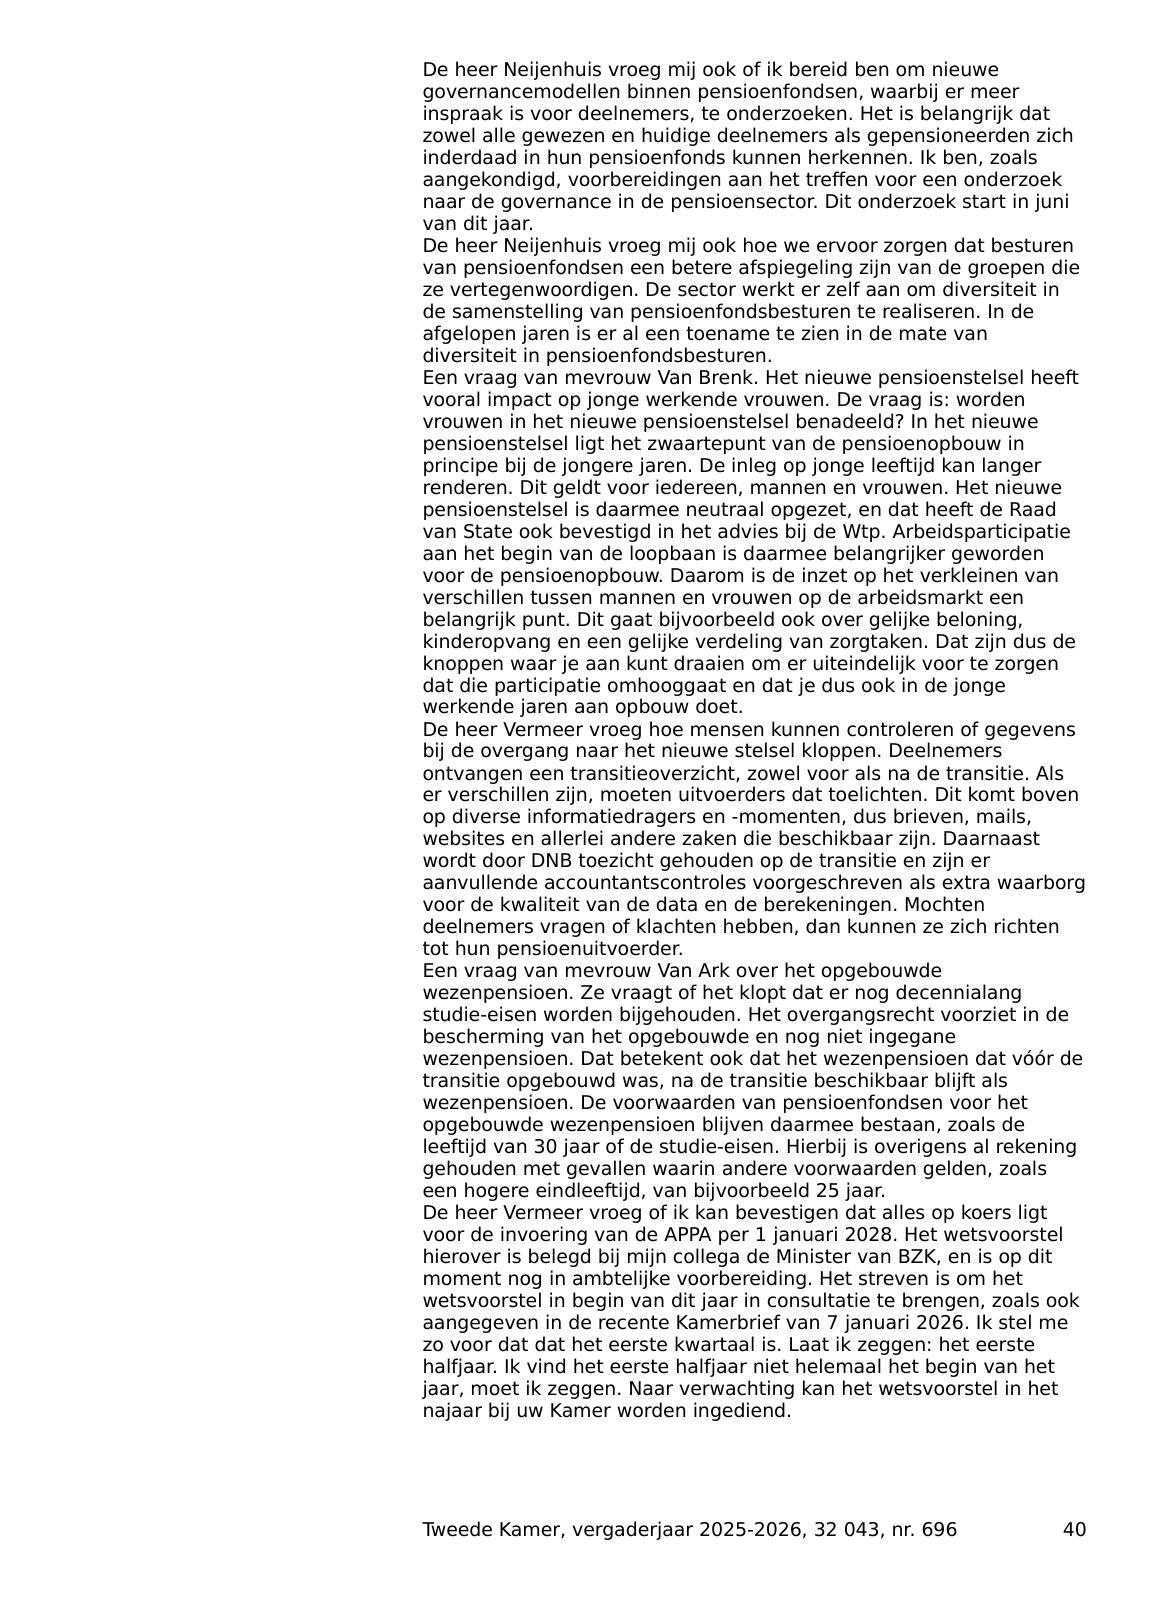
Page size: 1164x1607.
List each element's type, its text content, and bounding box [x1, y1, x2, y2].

text Een vraag van mevrouw Van Brenk. Het nieuwe pensioenstelsel heeft vooral impact op jonge werkende vrouwen. De vraag is: worden vrouwen in het nieuwe pensioenstelsel benadeeld? In het nieuwe pensioenstelsel ligt het zwaartepunt van de pensioenopbouw in principe bij de jongere jaren. De inleg op jonge leeftijd kan langer renderen. Dit geldt voor iedereen, mannen en vrouwen. Het nieuwe pensioenstelsel is daarmee neutraal opgezet, en dat heeft de Raad van State ook bevestigd in het advies bij de Wtp. Arbeidsparticipatie aan het begin van de loopbaan is daarmee belangrijker geworden voor de pensioenopbouw. Daarom is de inzet op het verkleinen van verschillen tussen mannen en vrouwen op de arbeidsmarkt een belangrijk punt. Dit gaat bijvoorbeeld ook over gelijke beloning, kinderopvang en een gelijke verdeling van zorgtaken. Dat zijn dus de knoppen waar je aan kunt draaien om er uiteindelijk voor te zorgen dat die participatie omhooggaat en dat je dus ook in de jonge werkende jaren aan opbouw doet. [422, 367, 1087, 718]
text De heer Neijenhuis vroeg mij ook of ik bereid ben om nieuwe governancemodellen binnen pensioenfondsen, waarbij er meer inspraak is voor deelnemers, te onderzoeken. Het is belangrijk dat zowel alle gewezen en huidige deelnemers als gepensioneerden zich inderdaad in hun pensioenfonds kunnen herkennen. Ik ben, zoals aangekondigd, voorbereidingen aan het treffen voor een onderzoek naar de governance in de pensioensector. Dit onderzoek start in juni van dit jaar. [422, 59, 1087, 235]
text De heer Neijenhuis vroeg mij ook hoe we ervoor zorgen dat besturen van pensioenfondsen een betere afspiegeling zijn van de groepen die ze vertegenwoordigen. De sector werkt er zelf aan om diversiteit in de samenstelling van pensioenfondsbesturen te realiseren. In de afgelopen jaren is er al een toename te zien in de mate van diversiteit in pensioenfondsbesturen. [422, 235, 1087, 367]
text Een vraag van mevrouw Van Ark over het opgebouwde wezenpensioen. Ze vraagt of het klopt dat er nog decennialang studie-eisen worden bijgehouden. Het overgangsrecht voorziet in de bescherming van het opgebouwde en nog niet ingegane wezenpensioen. Dat betekent ook dat het wezenpensioen dat vóór de transitie opgebouwd was, na de transitie beschikbaar blijft als wezenpensioen. De voorwaarden van pensioenfondsen voor het opgebouwde wezenpensioen blijven daarmee bestaan, zoals de leeftijd van 30 jaar of de studie-eisen. Hierbij is overigens al rekening gehouden met gevallen waarin andere voorwaarden gelden, zoals een hogere eindleeftijd, van bijvoorbeeld 25 jaar. [422, 960, 1087, 1202]
text De heer Vermeer vroeg of ik kan bevestigen dat alles op koers ligt voor de invoering van de APPA per 1 januari 2028. Het wetsvoorstel hierover is belegd bij mijn collega de Minister van BZK, en is op dit moment nog in ambtelijke voorbereiding. Het streven is om het wetsvoorstel in begin van dit jaar in consultatie te brengen, zoals ook aangegeven in de recente Kamerbrief van 7 januari 2026. Ik stel me zo voor dat dat het eerste kwartaal is. Laat ik zeggen: het eerste halfjaar. Ik vind het eerste halfjaar niet helemaal het begin van het jaar, moet ik zeggen. Naar verwachting kan het wetsvoorstel in het najaar bij uw Kamer worden ingediend. [422, 1202, 1087, 1422]
text De heer Vermeer vroeg hoe mensen kunnen controleren of gegevens bij de overgang naar het nieuwe stelsel kloppen. Deelnemers ontvangen een transitieoverzicht, zowel voor als na de transitie. Als er verschillen zijn, moeten uitvoerders dat toelichten. Dit komt boven op diverse informatiedragers en -momenten, dus brieven, mails, websites en allerlei andere zaken die beschikbaar zijn. Daarnaast wordt door DNB toezicht gehouden op de transitie en zijn er aanvullende accountantscontroles voorgeschreven als extra waarborg voor de kwaliteit van de data en de berekeningen. Mochten deelnemers vragen of klachten hebben, dan kunnen ze zich richten tot hun pensioenuitvoerder. [422, 718, 1087, 960]
